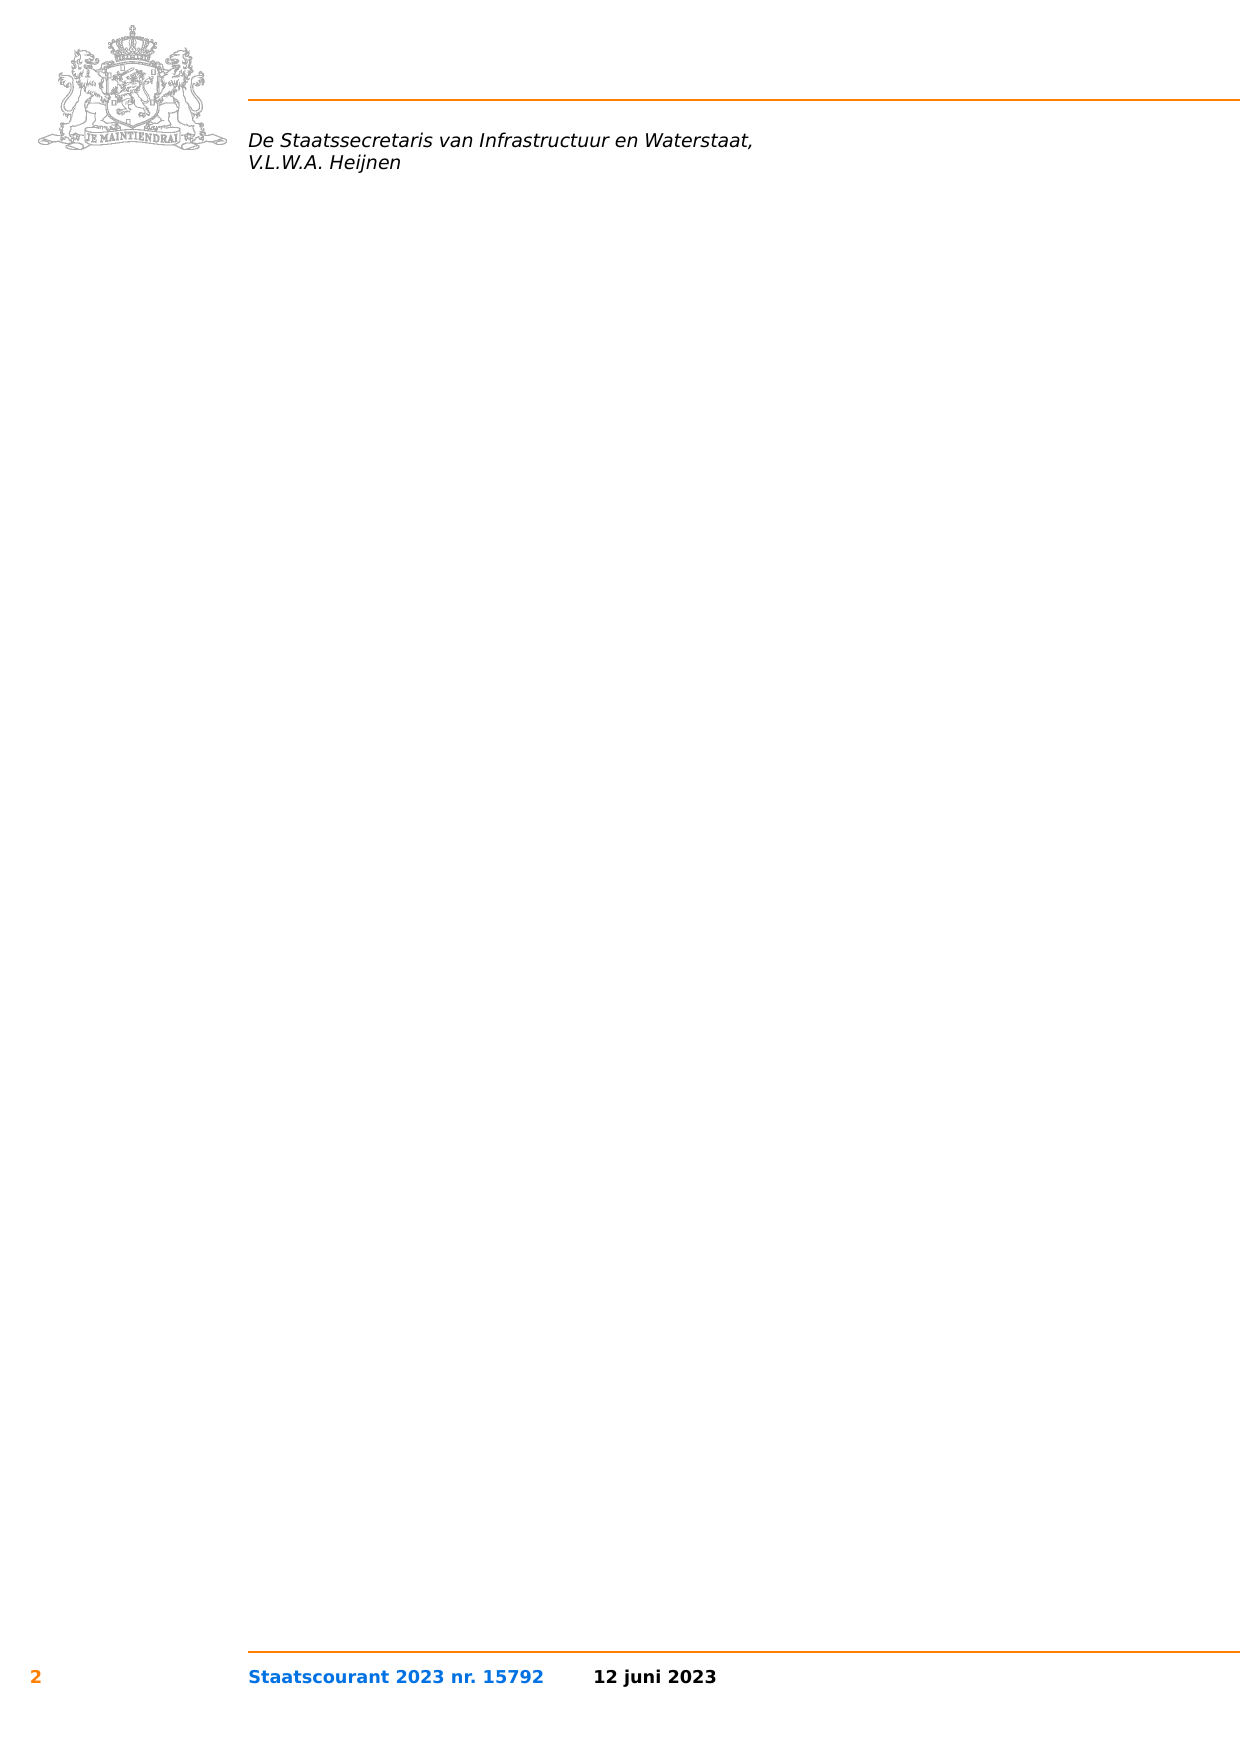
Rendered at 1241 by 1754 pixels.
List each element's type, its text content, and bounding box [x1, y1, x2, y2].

text De Staatssecretaris van Infrastructuur en Waterstaat, V.L.W.A. Heijnen [248, 130, 1163, 174]
picture [38, 25, 227, 150]
